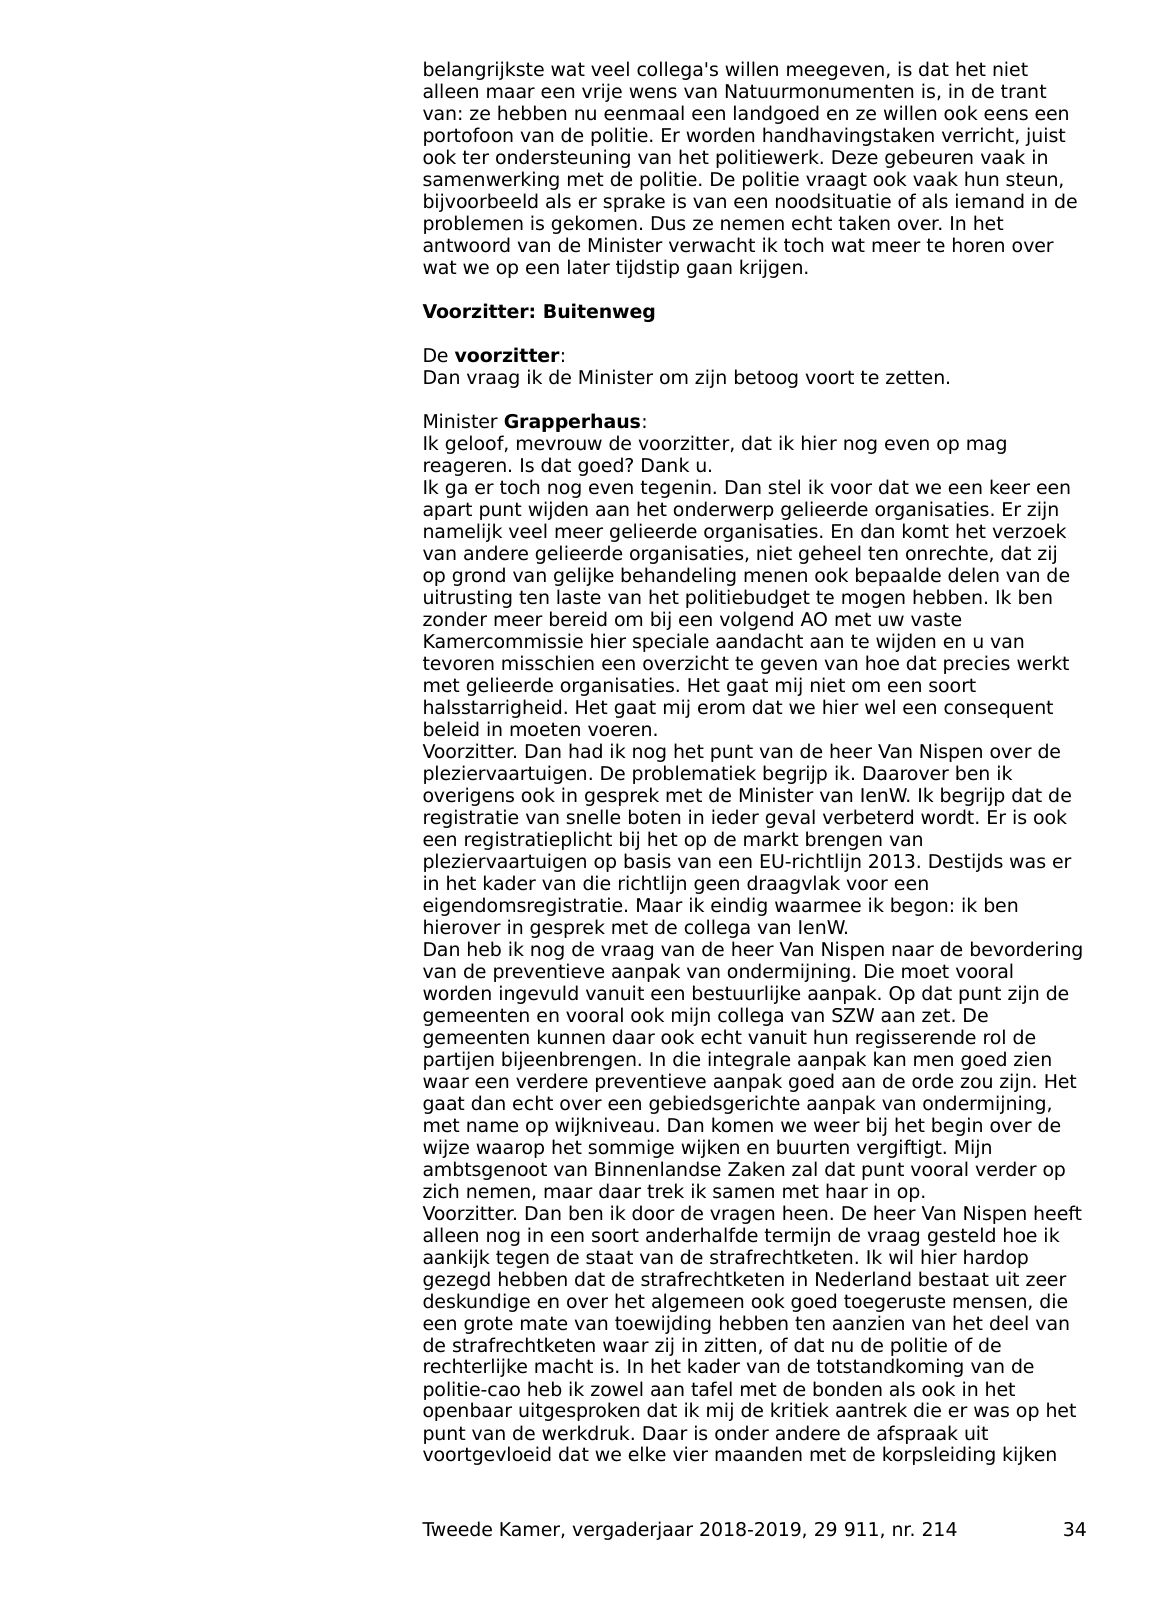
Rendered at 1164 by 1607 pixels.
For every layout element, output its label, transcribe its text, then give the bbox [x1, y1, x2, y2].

text Dan heb ik nog de vraag van de heer Van Nispen naar de bevordering van de preventieve aanpak van ondermijning. Die moet vooral worden ingevuld vanuit een bestuurlijke aanpak. Op dat punt zijn de gemeenten en vooral ook mijn collega van SZW aan zet. De gemeenten kunnen daar ook echt vanuit hun regisserende rol de partijen bijeenbrengen. In die integrale aanpak kan men goed zien waar een verdere preventieve aanpak goed aan de orde zou zijn. Het gaat dan echt over een gebiedsgerichte aanpak van ondermijning, met name op wijkniveau. Dan komen we weer bij het begin over de wijze waarop het sommige wijken en buurten vergiftigt. Mijn ambtsgenoot van Binnenlandse Zaken zal dat punt vooral verder op zich nemen, maar daar trek ik samen met haar in op. [422, 939, 1087, 1203]
text Voorzitter. Dan ben ik door de vragen heen. De heer Van Nispen heeft alleen nog in een soort anderhalfde termijn de vraag gesteld hoe ik aankijk tegen de staat van de strafrechtketen. Ik wil hier hardop gezegd hebben dat de strafrechtketen in Nederland bestaat uit zeer deskundige en over het algemeen ook goed toegeruste mensen, die een grote mate van toewijding hebben ten aanzien van het deel van de strafrechtketen waar zij in zitten, of dat nu de politie of de rechterlijke macht is. In het kader van de totstandkoming van de politie-cao heb ik zowel aan tafel met de bonden als ook in het openbaar uitgesproken dat ik mij de kritiek aantrek die er was op het punt van de werkdruk. Daar is onder andere de afspraak uit voortgevloeid dat we elke vier maanden met de korpsleiding kijken [422, 1203, 1087, 1466]
text Ik geloof, mevrouw de voorzitter, dat ik hier nog even op mag reageren. Is dat goed? Dank u. [422, 433, 1087, 477]
subtitle Voorzitter: Buitenweg [422, 301, 1087, 323]
text Ik ga er toch nog even tegenin. Dan stel ik voor dat we een keer een apart punt wijden aan het onderwerp gelieerde organisaties. Er zijn namelijk veel meer gelieerde organisaties. En dan komt het verzoek van andere gelieerde organisaties, niet geheel ten onrechte, dat zij op grond van gelijke behandeling menen ook bepaalde delen van de uitrusting ten laste van het politiebudget te mogen hebben. Ik ben zonder meer bereid om bij een volgend AO met uw vaste Kamercommissie hier speciale aandacht aan te wijden en u van tevoren misschien een overzicht te geven van hoe dat precies werkt met gelieerde organisaties. Het gaat mij niet om een soort halsstarrigheid. Het gaat mij erom dat we hier wel een consequent beleid in moeten voeren. [422, 477, 1087, 741]
text Minister Grapperhaus: [422, 411, 1087, 433]
text Voorzitter. Dan had ik nog het punt van de heer Van Nispen over de pleziervaartuigen. De problematiek begrijp ik. Daarover ben ik overigens ook in gesprek met de Minister van IenW. Ik begrijp dat de registratie van snelle boten in ieder geval verbeterd wordt. Er is ook een registratieplicht bij het op de markt brengen van pleziervaartuigen op basis van een EU-richtlijn 2013. Destijds was er in het kader van die richtlijn geen draagvlak voor een eigendomsregistratie. Maar ik eindig waarmee ik begon: ik ben hierover in gesprek met de collega van IenW. [422, 741, 1087, 939]
text Dan vraag ik de Minister om zijn betoog voort te zetten. [422, 367, 1087, 389]
text belangrijkste wat veel collega's willen meegeven, is dat het niet alleen maar een vrije wens van Natuurmonumenten is, in de trant van: ze hebben nu eenmaal een landgoed en ze willen ook eens een portofoon van de politie. Er worden handhavingstaken verricht, juist ook ter ondersteuning van het politiewerk. Deze gebeuren vaak in samenwerking met de politie. De politie vraagt ook vaak hun steun, bijvoorbeeld als er sprake is van een noodsituatie of als iemand in de problemen is gekomen. Dus ze nemen echt taken over. In het antwoord van de Minister verwacht ik toch wat meer te horen over wat we op een later tijdstip gaan krijgen. [422, 59, 1087, 279]
text De voorzitter: [422, 345, 1087, 367]
